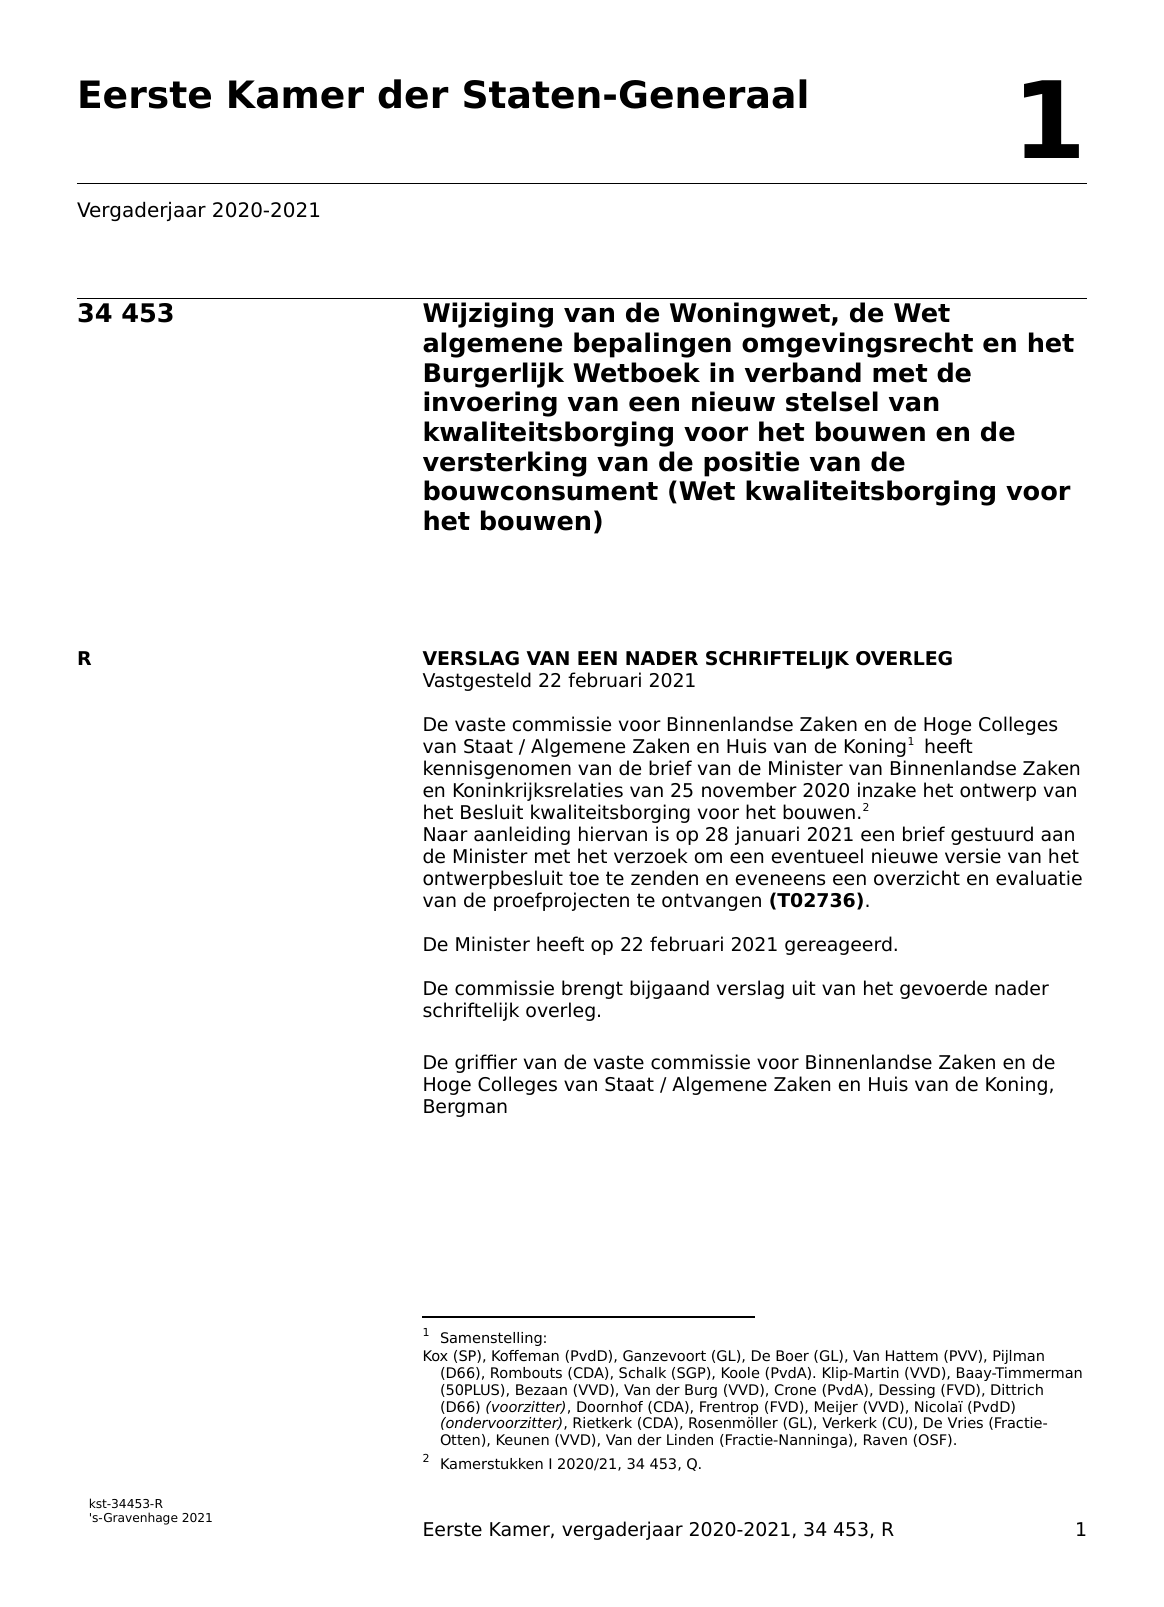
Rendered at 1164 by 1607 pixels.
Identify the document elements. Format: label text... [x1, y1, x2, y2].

table_header Eerste Kamer der Staten-Generaal [77, 59, 886, 183]
text 's-Gravenhage 2021 [88, 1511, 323, 1525]
table_header 1 [886, 59, 1087, 183]
subtitle R VERSLAG VAN EEN NADER SCHRIFTELIJK OVERLEG [77, 647, 1087, 669]
text kst-34453-R [88, 1497, 323, 1511]
subtitle 34 453 Wijziging van de Woningwet, de Wet algemene bepalingen omgevingsrecht en het Burgerlijk Wetboek in verband met de invoering van een nieuw stelsel van kwaliteitsborging voor het bouwen en de versterking van de positie van de bouwconsument (Wet kwaliteitsborging voor het bouwen) [77, 299, 1087, 536]
text De vaste commissie voor Binnenlandse Zaken en de Hoge Colleges van Staat / Algemene Zaken en Huis van de Koning heeft kennisgenomen van de brief van de Minister van Binnenlandse Zaken en Koninkrijksrelaties van 25 november 2020 inzake het ontwerp van het Besluit kwaliteitsborging voor het bouwen. [422, 714, 1087, 823]
text De Minister heeft op 22 februari 2021 gereageerd. [422, 934, 1087, 956]
text Samenstelling: [422, 1326, 1087, 1348]
text Naar aanleiding hiervan is op 28 januari 2021 een brief gestuurd aan de Minister met het verzoek om een eventueel nieuwe versie van het ontwerpbesluit toe te zenden en eveneens een overzicht en evaluatie van de proefprojecten te ontvangen (T02736). [422, 823, 1087, 911]
text De commissie brengt bijgaand verslag uit van het gevoerde nader schriftelijk overleg. [422, 978, 1087, 1022]
text Vastgesteld 22 februari 2021 [422, 669, 1087, 691]
text Kox (SP), Koffeman (PvdD), Ganzevoort (GL), De Boer (GL), Van Hattem (PVV), Pijlman (D66), Rombouts (CDA), Schalk (SGP), Koole (PvdA). Klip-Martin (VVD), Baay-Timmerman (50PLUS), Bezaan (VVD), Van der Burg (VVD), Crone (PvdA), Dessing (FVD), Dittrich (D66) (voorzitter), Doornhof (CDA), Frentrop (FVD), Meijer (VVD), Nicolaï (PvdD) (ondervoorzitter), Rietkerk (CDA), Rosenmöller (GL), Verkerk (CU), De Vries (Fractie-Otten), Keunen (VVD), Van der Linden (Fractie-Nanninga), Raven (OSF). [422, 1348, 1087, 1449]
table_cell Vergaderjaar 2020-2021 [77, 184, 1087, 298]
text De griffier van de vaste commissie voor Binnenlandse Zaken en de Hoge Colleges van Staat / Algemene Zaken en Huis van de Koning, Bergman [422, 1052, 1087, 1118]
text Kamerstukken I 2020/21, 34 453, Q. [422, 1452, 1087, 1474]
